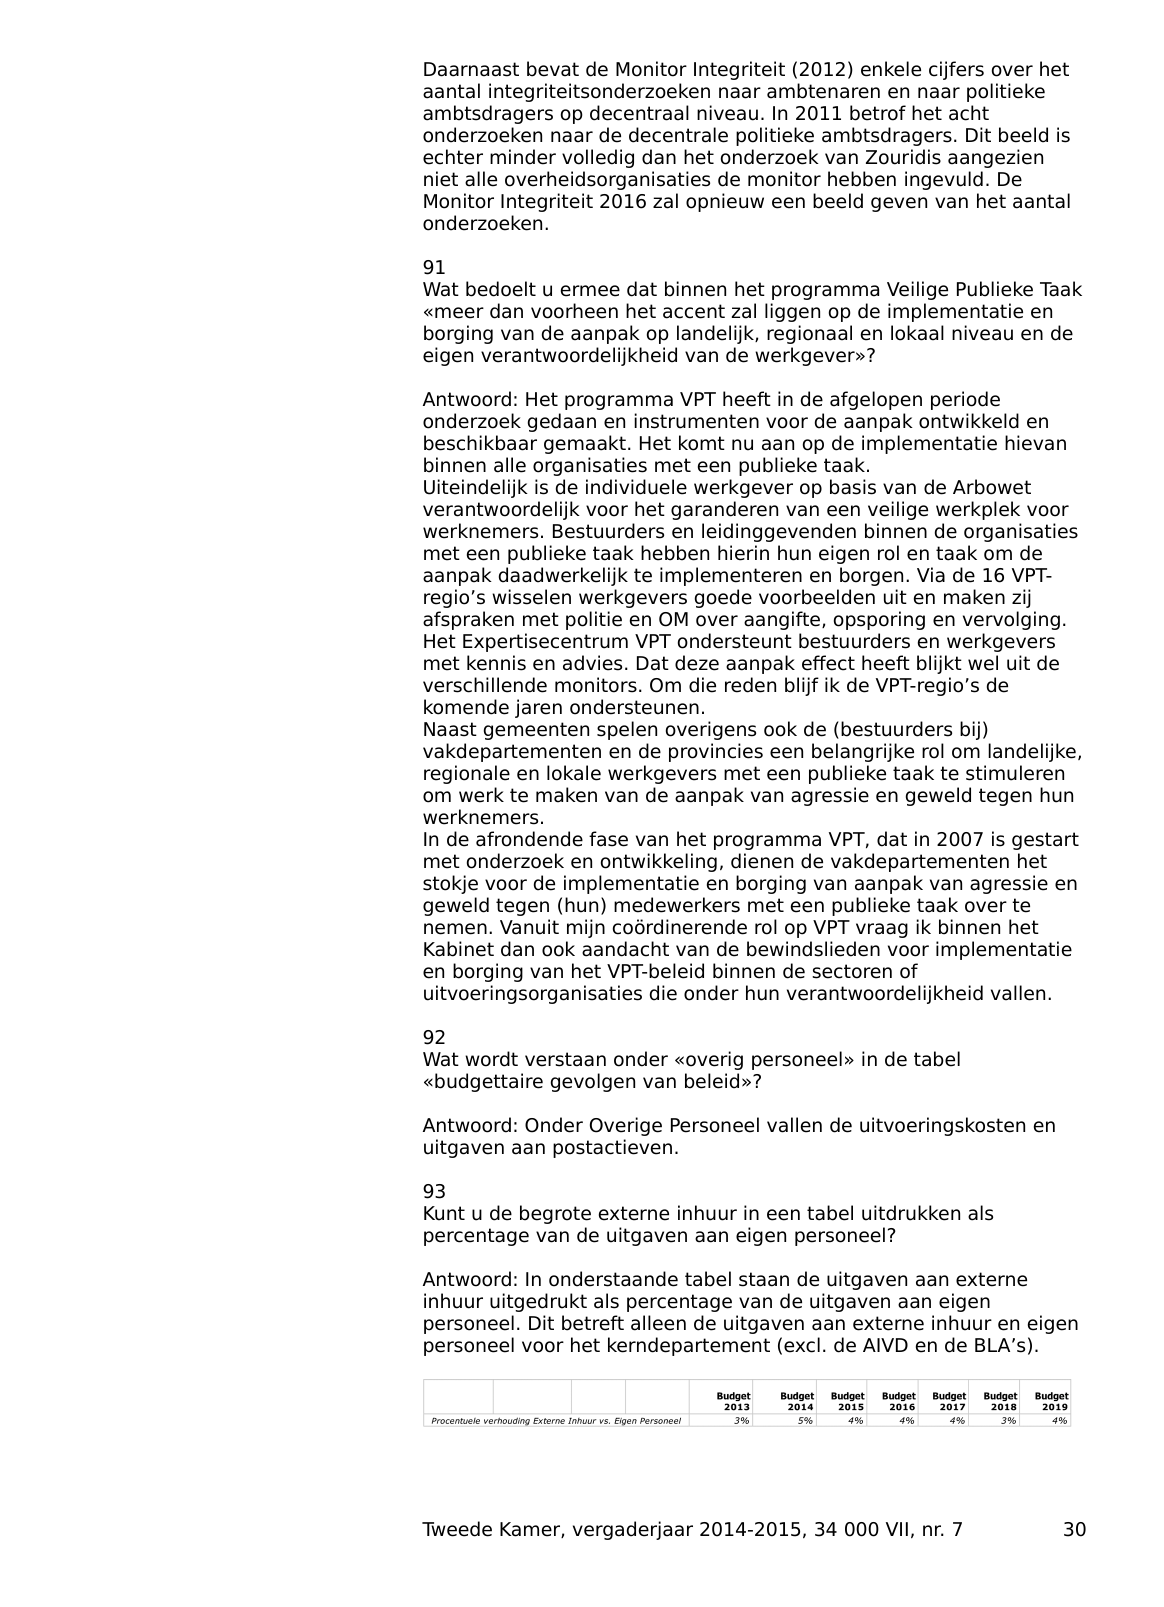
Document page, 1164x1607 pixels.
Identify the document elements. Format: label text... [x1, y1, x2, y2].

text Antwoord: Onder Overige Personeel vallen de uitvoeringskosten en uitgaven aan postactieven. [422, 1115, 1087, 1159]
text Kunt u de begrote externe inhuur in een tabel uitdrukken als percentage van de uitgaven aan eigen personeel? [422, 1203, 1087, 1247]
text 91 [422, 257, 1087, 279]
text Uiteindelijk is de individuele werkgever op basis van de Arbowet verantwoordelijk voor het garanderen van een veilige werkplek voor werknemers. Bestuurders en leidinggevenden binnen de organisaties met een publieke taak hebben hierin hun eigen rol en taak om de aanpak daadwerkelijk te implementeren en borgen. Via de 16 VPT-regio’s wisselen werkgevers goede voorbeelden uit en maken zij afspraken met politie en OM over aangifte, opsporing en vervolging. Het Expertisecentrum VPT ondersteunt bestuurders en werkgevers met kennis en advies. Dat deze aanpak effect heeft blijkt wel uit de verschillende monitors. Om die reden blijf ik de VPT-regio’s de komende jaren ondersteunen. [422, 477, 1087, 719]
text In de afrondende fase van het programma VPT, dat in 2007 is gestart met onderzoek en ontwikkeling, dienen de vakdepartementen het stokje voor de implementatie en borging van aanpak van agressie en geweld tegen (hun) medewerkers met een publieke taak over te nemen. Vanuit mijn coördinerende rol op VPT vraag ik binnen het Kabinet dan ook aandacht van de bewindslieden voor implementatie en borging van het VPT-beleid binnen de sectoren of uitvoeringsorganisaties die onder hun verantwoordelijkheid vallen. [422, 829, 1087, 1004]
text 92 [422, 1027, 1087, 1049]
text Antwoord: In onderstaande tabel staan de uitgaven aan externe inhuur uitgedrukt als percentage van de uitgaven aan eigen personeel. Dit betreft alleen de uitgaven aan externe inhuur en eigen personeel voor het kerndepartement (excl. de AIVD en de BLA’s). [422, 1269, 1087, 1357]
text Antwoord: Het programma VPT heeft in de afgelopen periode onderzoek gedaan en instrumenten voor de aanpak ontwikkeld en beschikbaar gemaakt. Het komt nu aan op de implementatie hievan binnen alle organisaties met een publieke taak. [422, 389, 1087, 477]
text Wat wordt verstaan onder «overig personeel» in de tabel «budgettaire gevolgen van beleid»? [422, 1049, 1087, 1093]
text Naast gemeenten spelen overigens ook de (bestuurders bij) vakdepartementen en de provincies een belangrijke rol om landelijke, regionale en lokale werkgevers met een publieke taak te stimuleren om werk te maken van de aanpak van agressie en geweld tegen hun werknemers. [422, 719, 1087, 829]
text Wat bedoelt u ermee dat binnen het programma Veilige Publieke Taak «meer dan voorheen het accent zal liggen op de implementatie en borging van de aanpak op landelijk, regionaal en lokaal niveau en de eigen verantwoordelijkheid van de werkgever»? [422, 279, 1087, 367]
text Daarnaast bevat de Monitor Integriteit (2012) enkele cijfers over het aantal integriteitsonderzoeken naar ambtenaren en naar politieke ambtsdragers op decentraal niveau. In 2011 betrof het acht onderzoeken naar de decentrale politieke ambtsdragers. Dit beeld is echter minder volledig dan het onderzoek van Zouridis aangezien niet alle overheidsorganisaties de monitor hebben ingevuld. De Monitor Integriteit 2016 zal opnieuw een beeld geven van het aantal onderzoeken. [422, 59, 1087, 235]
picture [422, 1379, 1072, 1427]
text 93 [422, 1181, 1087, 1203]
